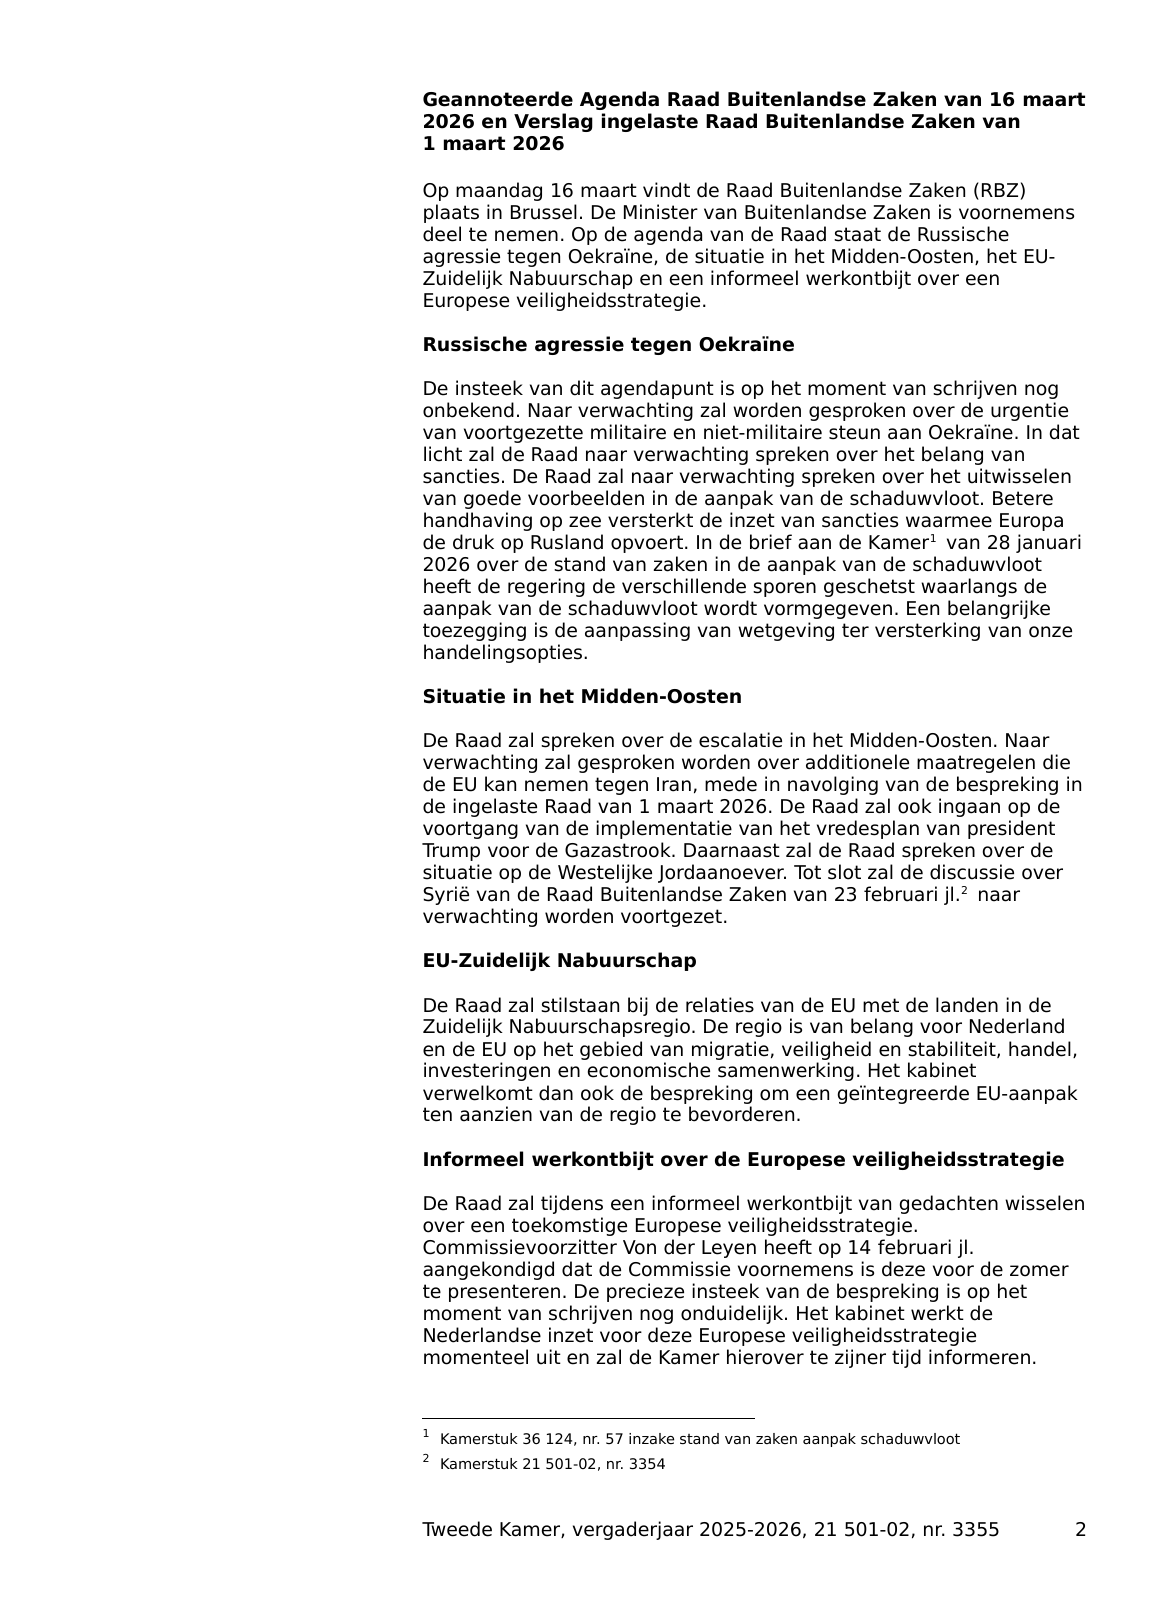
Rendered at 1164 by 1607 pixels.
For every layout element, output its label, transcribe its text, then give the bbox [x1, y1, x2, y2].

subtitle Situatie in het Midden-Oosten [422, 686, 1087, 708]
text De Raad zal stilstaan bij de relaties van de EU met de landen in de Zuidelijk Nabuurschapsregio. De regio is van belang voor Nederland en de EU op het gebied van migratie, veiligheid en stabiliteit, handel, investeringen en economische samenwerking. Het kabinet verwelkomt dan ook de bespreking om een geïntegreerde EU-aanpak ten aanzien van de regio te bevorderen. [422, 994, 1087, 1126]
subtitle Geannoteerde Agenda Raad Buitenlandse Zaken van 16 maart 2026 en Verslag ingelaste Raad Buitenlandse Zaken van 1 maart 2026 [422, 89, 1087, 155]
subtitle Informeel werkontbijt over de Europese veiligheidsstrategie [422, 1148, 1087, 1171]
text Kamerstuk 21 501-02, nr. 3354 [422, 1452, 1087, 1474]
subtitle EU-Zuidelijk Nabuurschap [422, 950, 1087, 972]
text De insteek van dit agendapunt is op het moment van schrijven nog onbekend. Naar verwachting zal worden gesproken over de urgentie van voortgezette militaire en niet-militaire steun aan Oekraïne. In dat licht zal de Raad naar verwachting spreken over het belang van sancties. De Raad zal naar verwachting spreken over het uitwisselen van goede voorbeelden in de aanpak van de schaduwvloot. Betere handhaving op zee versterkt de inzet van sancties waarmee Europa de druk op Rusland opvoert. In de brief aan de Kamer van 28 januari 2026 over de stand van zaken in de aanpak van de schaduwvloot heeft de regering de verschillende sporen geschetst waarlangs de aanpak van de schaduwvloot wordt vormgegeven. Een belangrijke toezegging is de aanpassing van wetgeving ter versterking van onze handelingsopties. [422, 378, 1087, 664]
text De Raad zal tijdens een informeel werkontbijt van gedachten wisselen over een toekomstige Europese veiligheidsstrategie. Commissievoorzitter Von der Leyen heeft op 14 februari jl. aangekondigd dat de Commissie voornemens is deze voor de zomer te presenteren. De precieze insteek van de bespreking is op het moment van schrijven nog onduidelijk. Het kabinet werkt de Nederlandse inzet voor deze Europese veiligheidsstrategie momenteel uit en zal de Kamer hierover te zijner tijd informeren. [422, 1193, 1087, 1368]
text Kamerstuk 36 124, nr. 57 inzake stand van zaken aanpak schaduwvloot [422, 1427, 1087, 1449]
text De Raad zal spreken over de escalatie in het Midden-Oosten. Naar verwachting zal gesproken worden over additionele maatregelen die de EU kan nemen tegen Iran, mede in navolging van de bespreking in de ingelaste Raad van 1 maart 2026. De Raad zal ook ingaan op de voortgang van de implementatie van het vredesplan van president Trump voor de Gazastrook. Daarnaast zal de Raad spreken over de situatie op de Westelijke Jordaanoever. Tot slot zal de discussie over Syrië van de Raad Buitenlandse Zaken van 23 februari jl. naar verwachting worden voortgezet. [422, 730, 1087, 928]
subtitle Russische agressie tegen Oekraïne [422, 334, 1087, 356]
text Op maandag 16 maart vindt de Raad Buitenlandse Zaken (RBZ) plaats in Brussel. De Minister van Buitenlandse Zaken is voornemens deel te nemen. Op de agenda van de Raad staat de Russische agressie tegen Oekraïne, de situatie in het Midden-Oosten, het EU-Zuidelijk Nabuurschap en een informeel werkontbijt over een Europese veiligheidsstrategie. [422, 180, 1087, 312]
